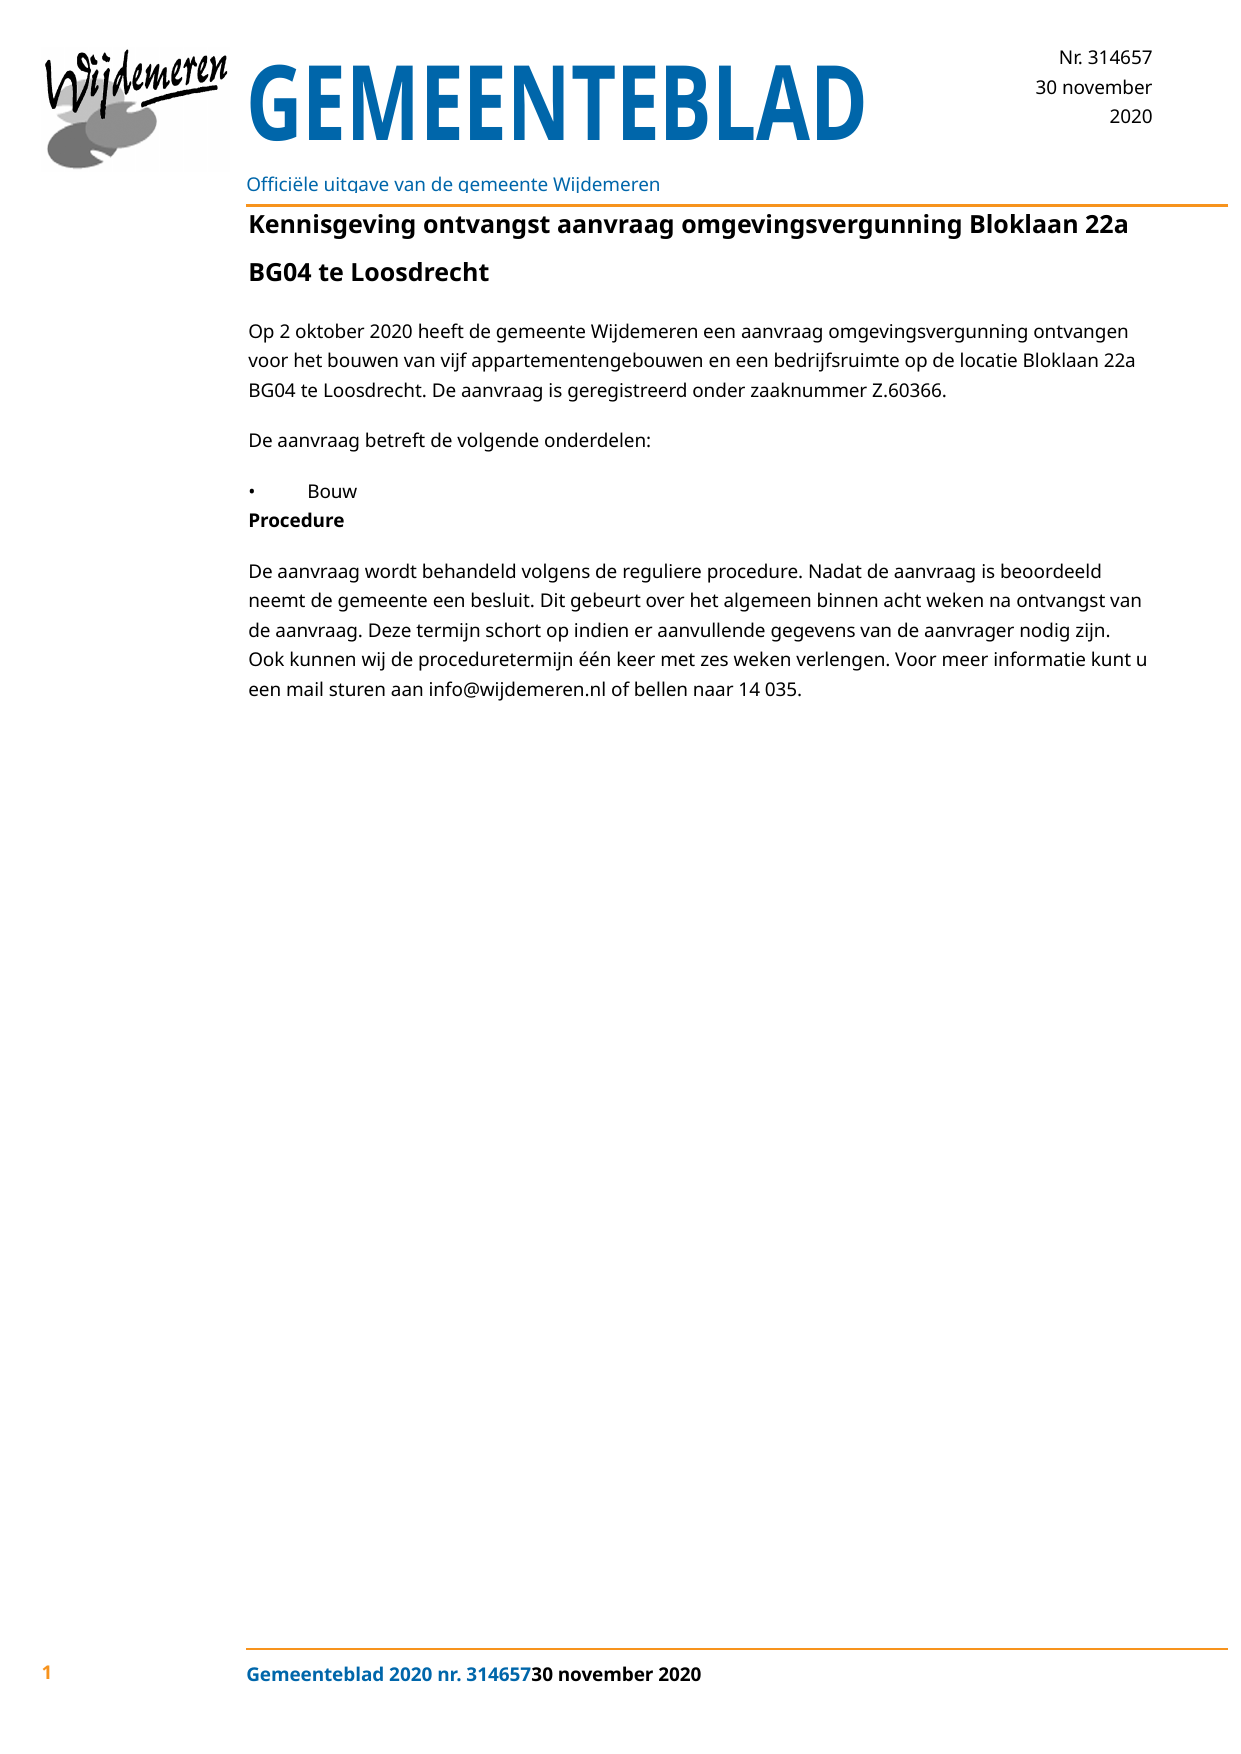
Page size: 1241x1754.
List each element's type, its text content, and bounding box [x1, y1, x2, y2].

text De aanvraag betreft de volgende onderdelen: [248, 427, 1152, 453]
list Bouw [248, 478, 1152, 504]
text Kennisgeving ontvangst aanvraag omgevingsvergunning Bloklaan 22a BG04 te Loosdrecht [248, 207, 1152, 288]
text Procedure [248, 507, 1152, 533]
text De aanvraag wordt behandeld volgens de reguliere procedure. Nadat de aanvraag is beoordeeld neemt de gemeente een besluit. Dit gebeurt over het algemeen binnen acht weken na ontvangst van de aanvraag. Deze termijn schort op indien er aanvullende gegevens van de aanvrager nodig zijn. Ook kunnen wij de proceduretermijn één keer met zes weken verlengen. Voor meer informatie kunt u een mail sturen aan info@wijdemeren.nl of bellen naar 14 035. [248, 558, 1152, 702]
text Op 2 oktober 2020 heeft de gemeente Wijdemeren een aanvraag omgevingsvergunning ontvangen voor het bouwen van vijf appartementengebouwen en een bedrijfsruimte op de locatie Bloklaan 22a BG04 te Loosdrecht. De aanvraag is geregistreerd onder zaaknummer Z.60366. [248, 318, 1152, 403]
picture [41, 47, 231, 172]
